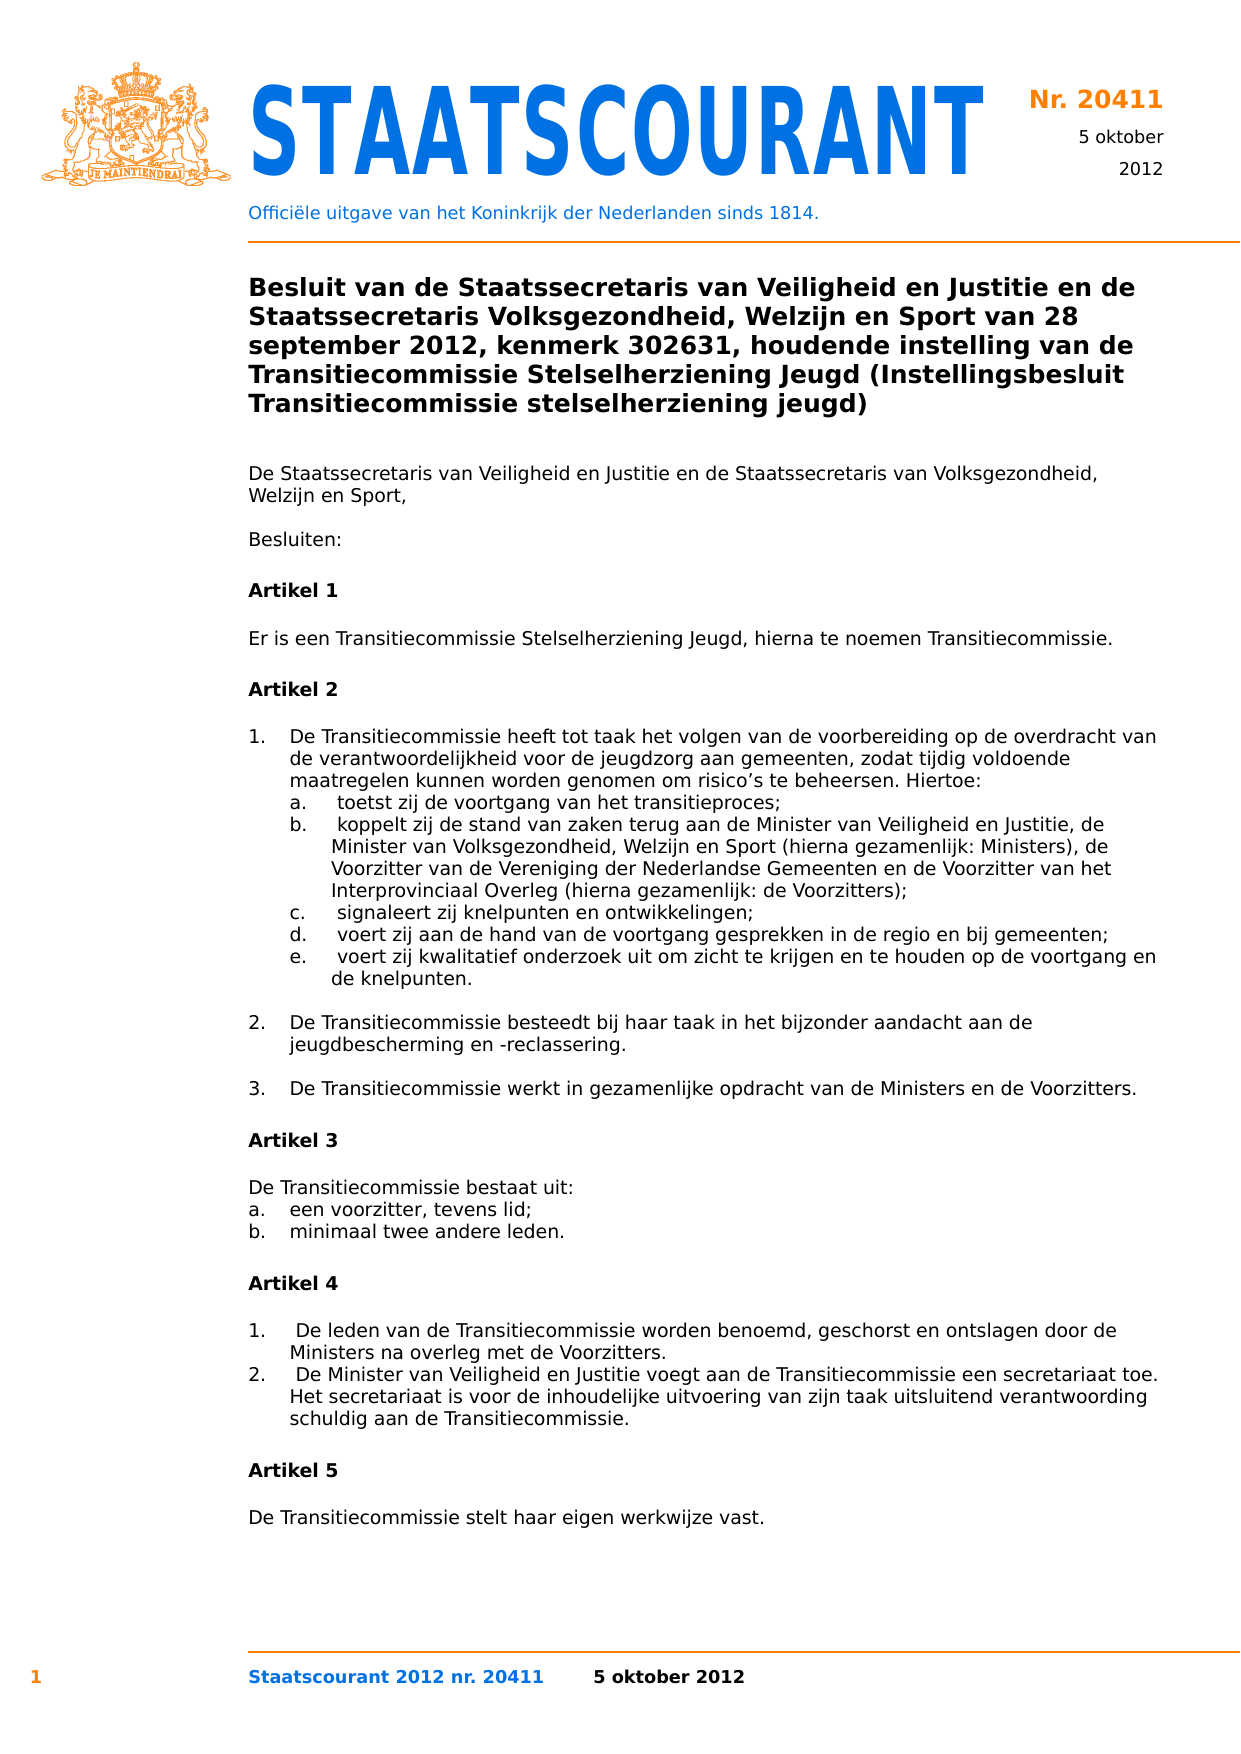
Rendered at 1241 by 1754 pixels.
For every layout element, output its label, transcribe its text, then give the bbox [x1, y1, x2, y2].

subtitle Artikel 2 [248, 679, 1163, 701]
subtitle Artikel 5 [248, 1459, 1163, 1482]
text 3. De Transitiecommissie werkt in gezamenlijke opdracht van de Ministers en de Voorzitters. [248, 1078, 1163, 1100]
text a. een voorzitter, tevens lid; [248, 1199, 1163, 1221]
subtitle Besluit van de Staatssecretaris van Veiligheid en Justitie en de Staatssecretaris Volksgezondheid, Welzijn en Sport van 28 september 2012, kenmerk 302631, houdende instelling van de Transitiecommissie Stelselherziening Jeugd (Instellingsbesluit Transitiecommissie stelselherziening jeugd) [248, 273, 1163, 419]
table_cell 2012 [998, 153, 1240, 203]
table_cell 5 oktober [998, 121, 1240, 153]
table_header STAATSCOURANT [248, 62, 998, 203]
table_cell Officiële uitgave van het Koninkrijk der Nederlanden sinds 1814. [248, 203, 1240, 241]
text De Transitiecommissie bestaat uit: [248, 1177, 1163, 1199]
text 2. De Minister van Veiligheid en Justitie voegt aan de Transitiecommissie een secretariaat toe. Het secretariaat is voor de inhoudelijke uitvoering van zijn taak uitsluitend verantwoording schuldig aan de Transitiecommissie. [248, 1364, 1163, 1429]
text De Staatssecretaris van Veiligheid en Justitie en de Staatssecretaris van Volksgezondheid, Welzijn en Sport, [248, 463, 1163, 507]
subtitle Artikel 1 [248, 580, 1163, 602]
subtitle Artikel 3 [248, 1130, 1163, 1152]
text De Transitiecommissie stelt haar eigen werkwijze vast. [248, 1507, 1163, 1528]
text c. signaleert zij knelpunten en ontwikkelingen; [289, 902, 1163, 924]
text b. koppelt zij de stand van zaken terug aan de Minister van Veiligheid en Justitie, de Minister van Volksgezondheid, Welzijn en Sport (hierna gezamenlijk: Ministers), de Voorzitter van de Vereniging der Nederlandse Gemeenten en de Voorzitter van het Interprovinciaal Overleg (hierna gezamenlijk: de Voorzitters); [289, 814, 1163, 902]
table_header Nr. 20411 [998, 62, 1240, 121]
subtitle Artikel 4 [248, 1273, 1163, 1295]
table_header [25, 62, 248, 241]
text e. voert zij kwalitatief onderzoek uit om zicht te krijgen en te houden op de voortgang en de knelpunten. [289, 946, 1163, 990]
text 2. De Transitiecommissie besteedt bij haar taak in het bijzonder aandacht aan de jeugdbescherming en -reclassering. [248, 1012, 1163, 1056]
picture [41, 62, 231, 186]
text a. toetst zij de voortgang van het transitieproces; [289, 792, 1163, 814]
text Er is een Transitiecommissie Stelselherziening Jeugd, hierna te noemen Transitiecommissie. [248, 627, 1163, 649]
text Besluiten: [248, 528, 1163, 550]
text d. voert zij aan de hand van de voortgang gesprekken in de regio en bij gemeenten; [289, 924, 1163, 946]
text 1. De Transitiecommissie heeft tot taak het volgen van de voorbereiding op de overdracht van de verantwoordelijkheid voor de jeugdzorg aan gemeenten, zodat tijdig voldoende maatregelen kunnen worden genomen om risico’s te beheersen. Hiertoe: [248, 726, 1163, 792]
text 1. De leden van de Transitiecommissie worden benoemd, geschorst en ontslagen door de Ministers na overleg met de Voorzitters. [248, 1320, 1163, 1364]
text b. minimaal twee andere leden. [248, 1221, 1163, 1243]
